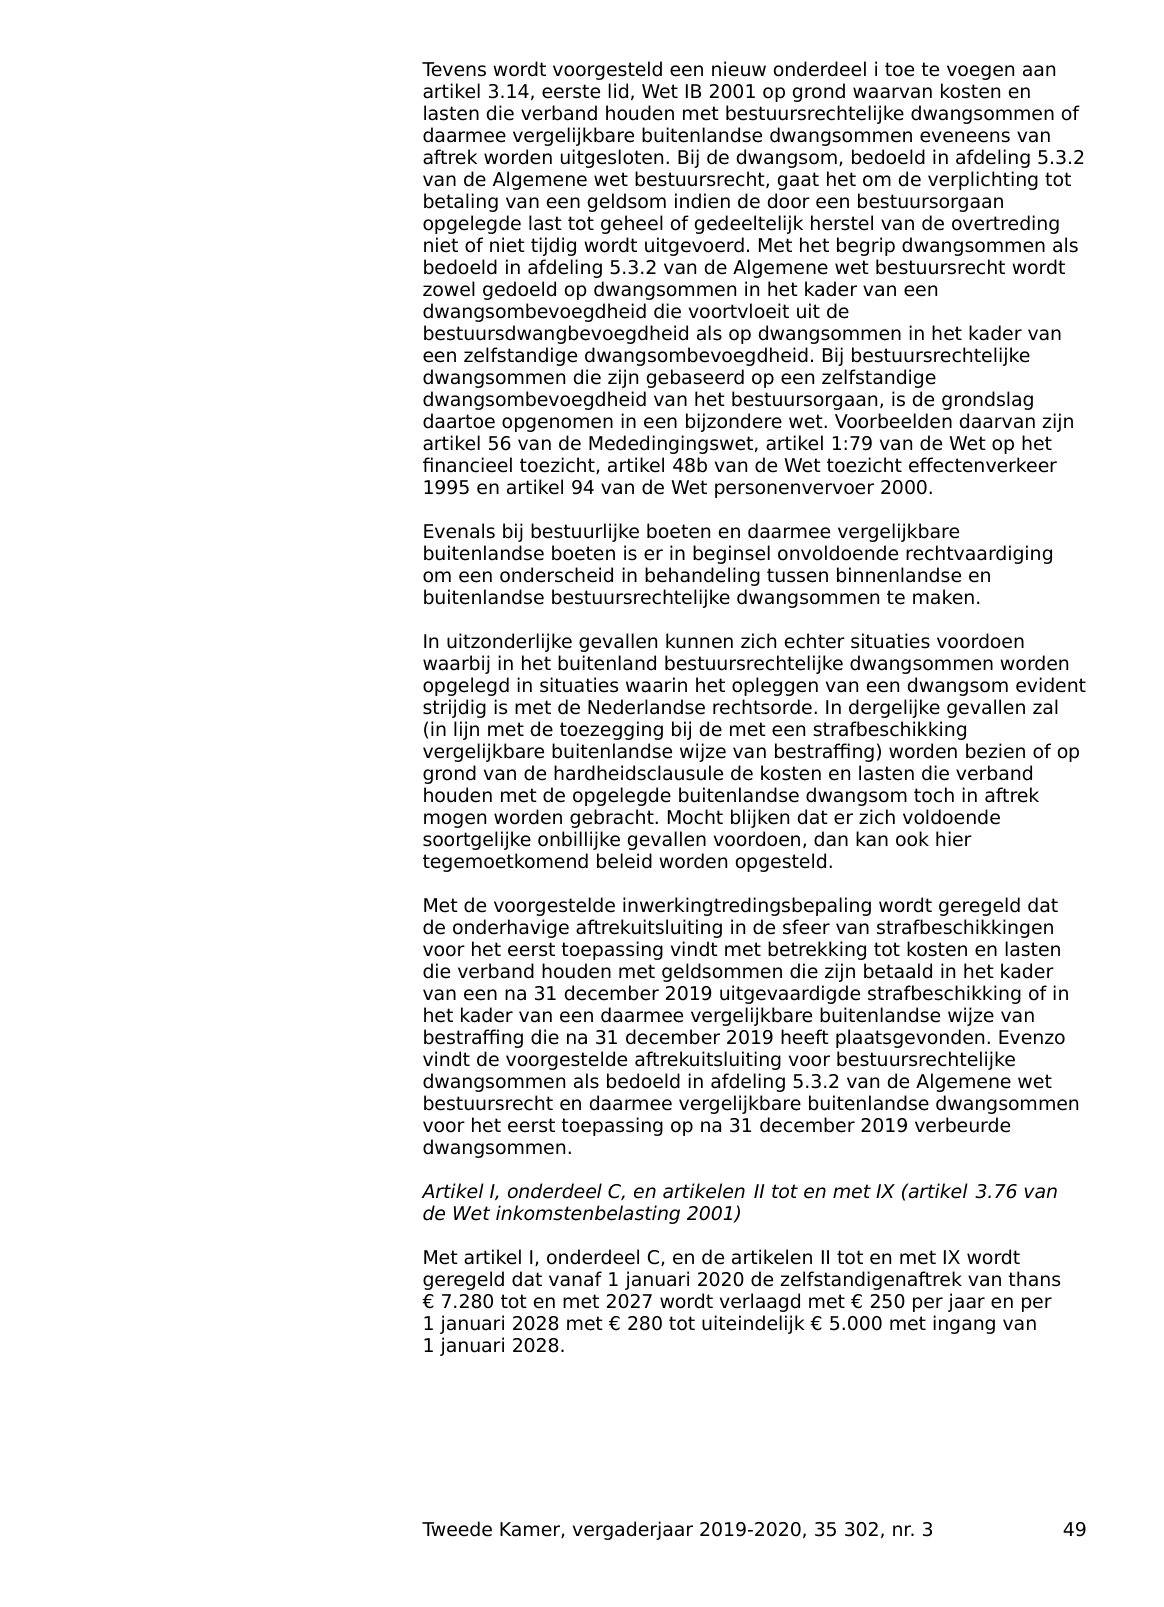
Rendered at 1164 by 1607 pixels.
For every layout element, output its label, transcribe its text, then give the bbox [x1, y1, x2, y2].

text Evenals bij bestuurlijke boeten en daarmee vergelijkbare buitenlandse boeten is er in beginsel onvoldoende rechtvaardiging om een onderscheid in behandeling tussen binnenlandse en buitenlandse bestuursrechtelijke dwangsommen te maken. [422, 521, 1087, 609]
text In uitzonderlijke gevallen kunnen zich echter situaties voordoen waarbij in het buitenland bestuursrechtelijke dwangsommen worden opgelegd in situaties waarin het opleggen van een dwangsom evident strijdig is met de Nederlandse rechtsorde. In dergelijke gevallen zal (in lijn met de toezegging bij de met een strafbeschikking vergelijkbare buitenlandse wijze van bestraffing) worden bezien of op grond van de hardheidsclausule de kosten en lasten die verband houden met de opgelegde buitenlandse dwangsom toch in aftrek mogen worden gebracht. Mocht blijken dat er zich voldoende soortgelijke onbillijke gevallen voordoen, dan kan ook hier tegemoetkomend beleid worden opgesteld. [422, 631, 1087, 873]
text Met artikel I, onderdeel C, en de artikelen II tot en met IX wordt geregeld dat vanaf 1 januari 2020 de zelfstandigenaftrek van thans € 7.280 tot en met 2027 wordt verlaagd met € 250 per jaar en per 1 januari 2028 met € 280 tot uiteindelijk € 5.000 met ingang van 1 januari 2028. [422, 1247, 1087, 1357]
subtitle Artikel I, onderdeel C, en artikelen II tot en met IX (artikel 3.76 van de Wet inkomstenbelasting 2001) [422, 1181, 1087, 1225]
text Met de voorgestelde inwerkingtredingsbepaling wordt geregeld dat de onderhavige aftrekuitsluiting in de sfeer van strafbeschikkingen voor het eerst toepassing vindt met betrekking tot kosten en lasten die verband houden met geldsommen die zijn betaald in het kader van een na 31 december 2019 uitgevaardigde strafbeschikking of in het kader van een daarmee vergelijkbare buitenlandse wijze van bestraffing die na 31 december 2019 heeft plaatsgevonden. Evenzo vindt de voorgestelde aftrekuitsluiting voor bestuursrechtelijke dwangsommen als bedoeld in afdeling 5.3.2 van de Algemene wet bestuursrecht en daarmee vergelijkbare buitenlandse dwangsommen voor het eerst toepassing op na 31 december 2019 verbeurde dwangsommen. [422, 895, 1087, 1159]
text Tevens wordt voorgesteld een nieuw onderdeel i toe te voegen aan artikel 3.14, eerste lid, Wet IB 2001 op grond waarvan kosten en lasten die verband houden met bestuursrechtelijke dwangsommen of daarmee vergelijkbare buitenlandse dwangsommen eveneens van aftrek worden uitgesloten. Bij de dwangsom, bedoeld in afdeling 5.3.2 van de Algemene wet bestuursrecht, gaat het om de verplichting tot betaling van een geldsom indien de door een bestuursorgaan opgelegde last tot geheel of gedeeltelijk herstel van de overtreding niet of niet tijdig wordt uitgevoerd. Met het begrip dwangsommen als bedoeld in afdeling 5.3.2 van de Algemene wet bestuursrecht wordt zowel gedoeld op dwangsommen in het kader van een dwangsombevoegdheid die voortvloeit uit de bestuursdwangbevoegdheid als op dwangsommen in het kader van een zelfstandige dwangsombevoegdheid. Bij bestuursrechtelijke dwangsommen die zijn gebaseerd op een zelfstandige dwangsombevoegdheid van het bestuursorgaan, is de grondslag daartoe opgenomen in een bijzondere wet. Voorbeelden daarvan zijn artikel 56 van de Mededingingswet, artikel 1:79 van de Wet op het financieel toezicht, artikel 48b van de Wet toezicht effectenverkeer 1995 en artikel 94 van de Wet personenvervoer 2000. [422, 59, 1087, 499]
